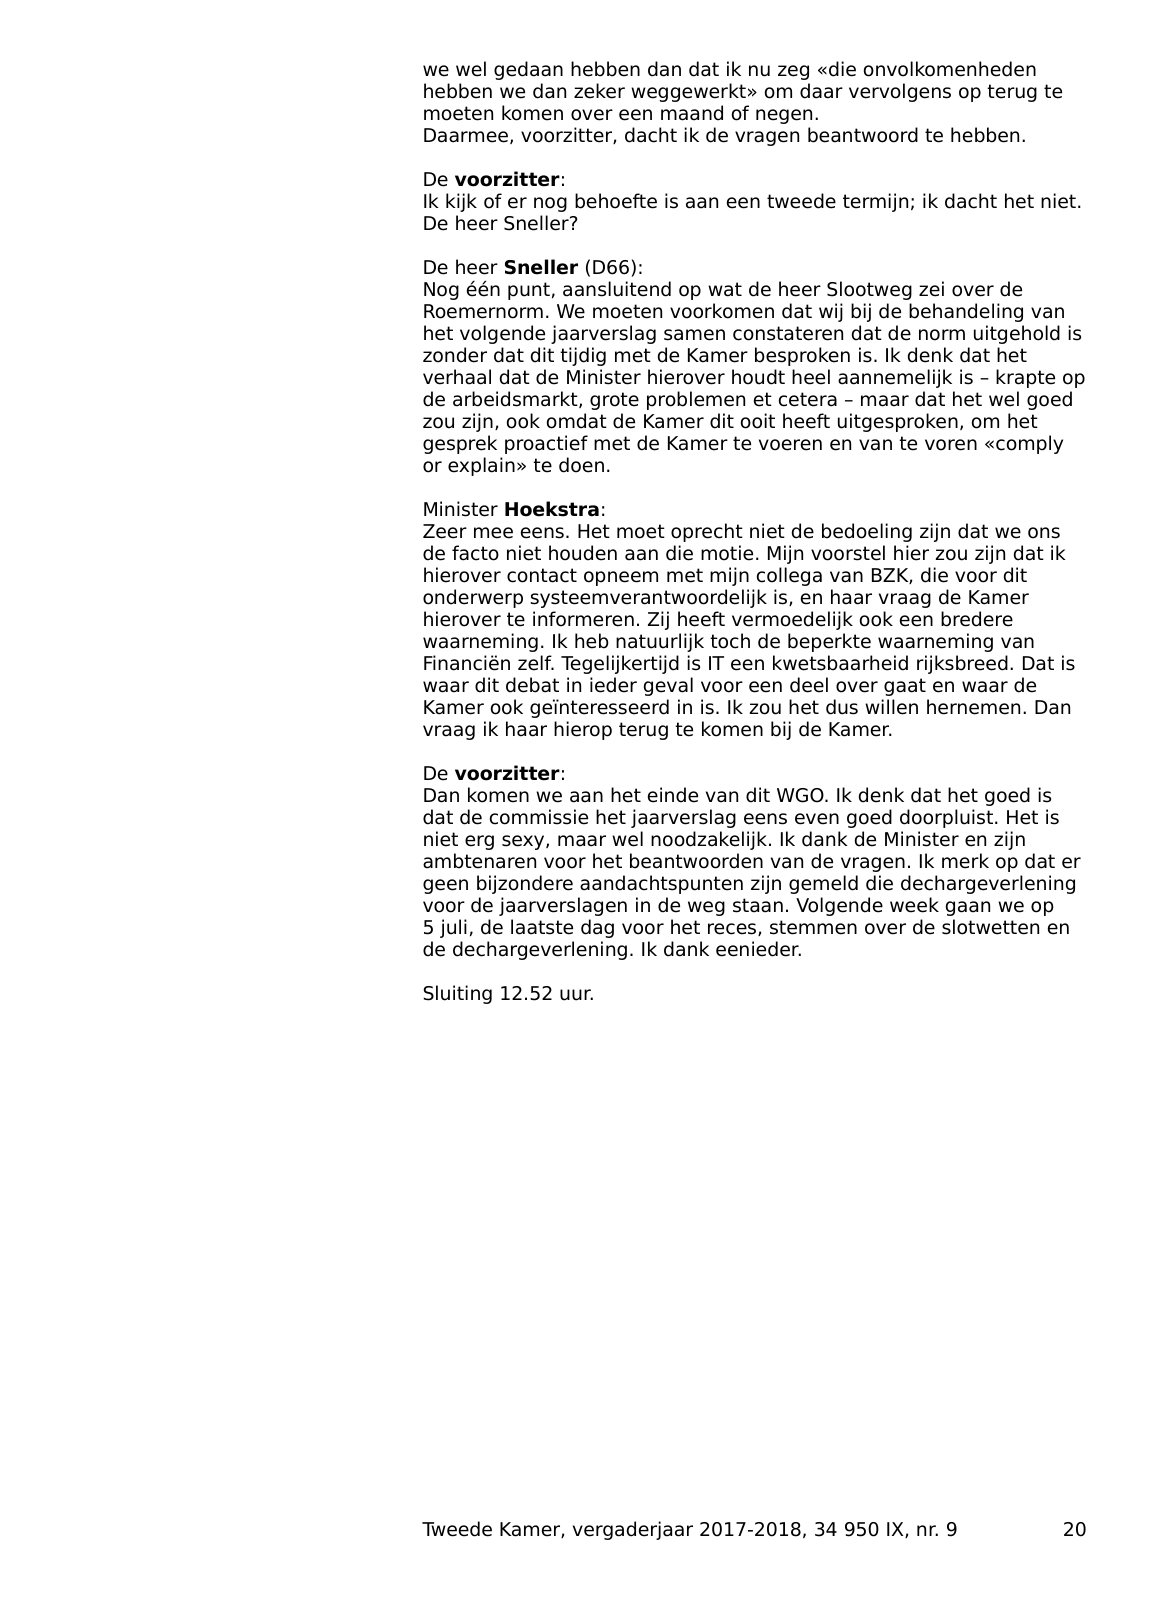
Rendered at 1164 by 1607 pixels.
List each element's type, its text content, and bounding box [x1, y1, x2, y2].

text Zeer mee eens. Het moet oprecht niet de bedoeling zijn dat we ons de facto niet houden aan die motie. Mijn voorstel hier zou zijn dat ik hierover contact opneem met mijn collega van BZK, die voor dit onderwerp systeemverantwoordelijk is, en haar vraag de Kamer hierover te informeren. Zij heeft vermoedelijk ook een bredere waarneming. Ik heb natuurlijk toch de beperkte waarneming van Financiën zelf. Tegelijkertijd is IT een kwetsbaarheid rijksbreed. Dat is waar dit debat in ieder geval voor een deel over gaat en waar de Kamer ook geïnteresseerd in is. Ik zou het dus willen hernemen. Dan vraag ik haar hierop terug te komen bij de Kamer. [422, 521, 1087, 741]
text Daarmee, voorzitter, dacht ik de vragen beantwoord te hebben. [422, 125, 1087, 147]
text De heer Sneller (D66): [422, 257, 1087, 279]
text De voorzitter: [422, 169, 1087, 191]
text Dan komen we aan het einde van dit WGO. Ik denk dat het goed is dat de commissie het jaarverslag eens even goed doorpluist. Het is niet erg sexy, maar wel noodzakelijk. Ik dank de Minister en zijn ambtenaren voor het beantwoorden van de vragen. Ik merk op dat er geen bijzondere aandachtspunten zijn gemeld die dechargeverlening voor de jaarverslagen in de weg staan. Volgende week gaan we op 5 juli, de laatste dag voor het reces, stemmen over de slotwetten en de dechargeverlening. Ik dank eenieder. [422, 785, 1087, 961]
text Nog één punt, aansluitend op wat de heer Slootweg zei over de Roemernorm. We moeten voorkomen dat wij bij de behandeling van het volgende jaarverslag samen constateren dat de norm uitgehold is zonder dat dit tijdig met de Kamer besproken is. Ik denk dat het verhaal dat de Minister hierover houdt heel aannemelijk is – krapte op de arbeidsmarkt, grote problemen et cetera – maar dat het wel goed zou zijn, ook omdat de Kamer dit ooit heeft uitgesproken, om het gesprek proactief met de Kamer te voeren en van te voren «comply or explain» te doen. [422, 279, 1087, 477]
text Sluiting 12.52 uur. [422, 983, 1087, 1005]
text we wel gedaan hebben dan dat ik nu zeg «die onvolkomenheden hebben we dan zeker weggewerkt» om daar vervolgens op terug te moeten komen over een maand of negen. [422, 59, 1087, 125]
text Ik kijk of er nog behoefte is aan een tweede termijn; ik dacht het niet. De heer Sneller? [422, 191, 1087, 235]
text De voorzitter: [422, 763, 1087, 785]
text Minister Hoekstra: [422, 499, 1087, 521]
